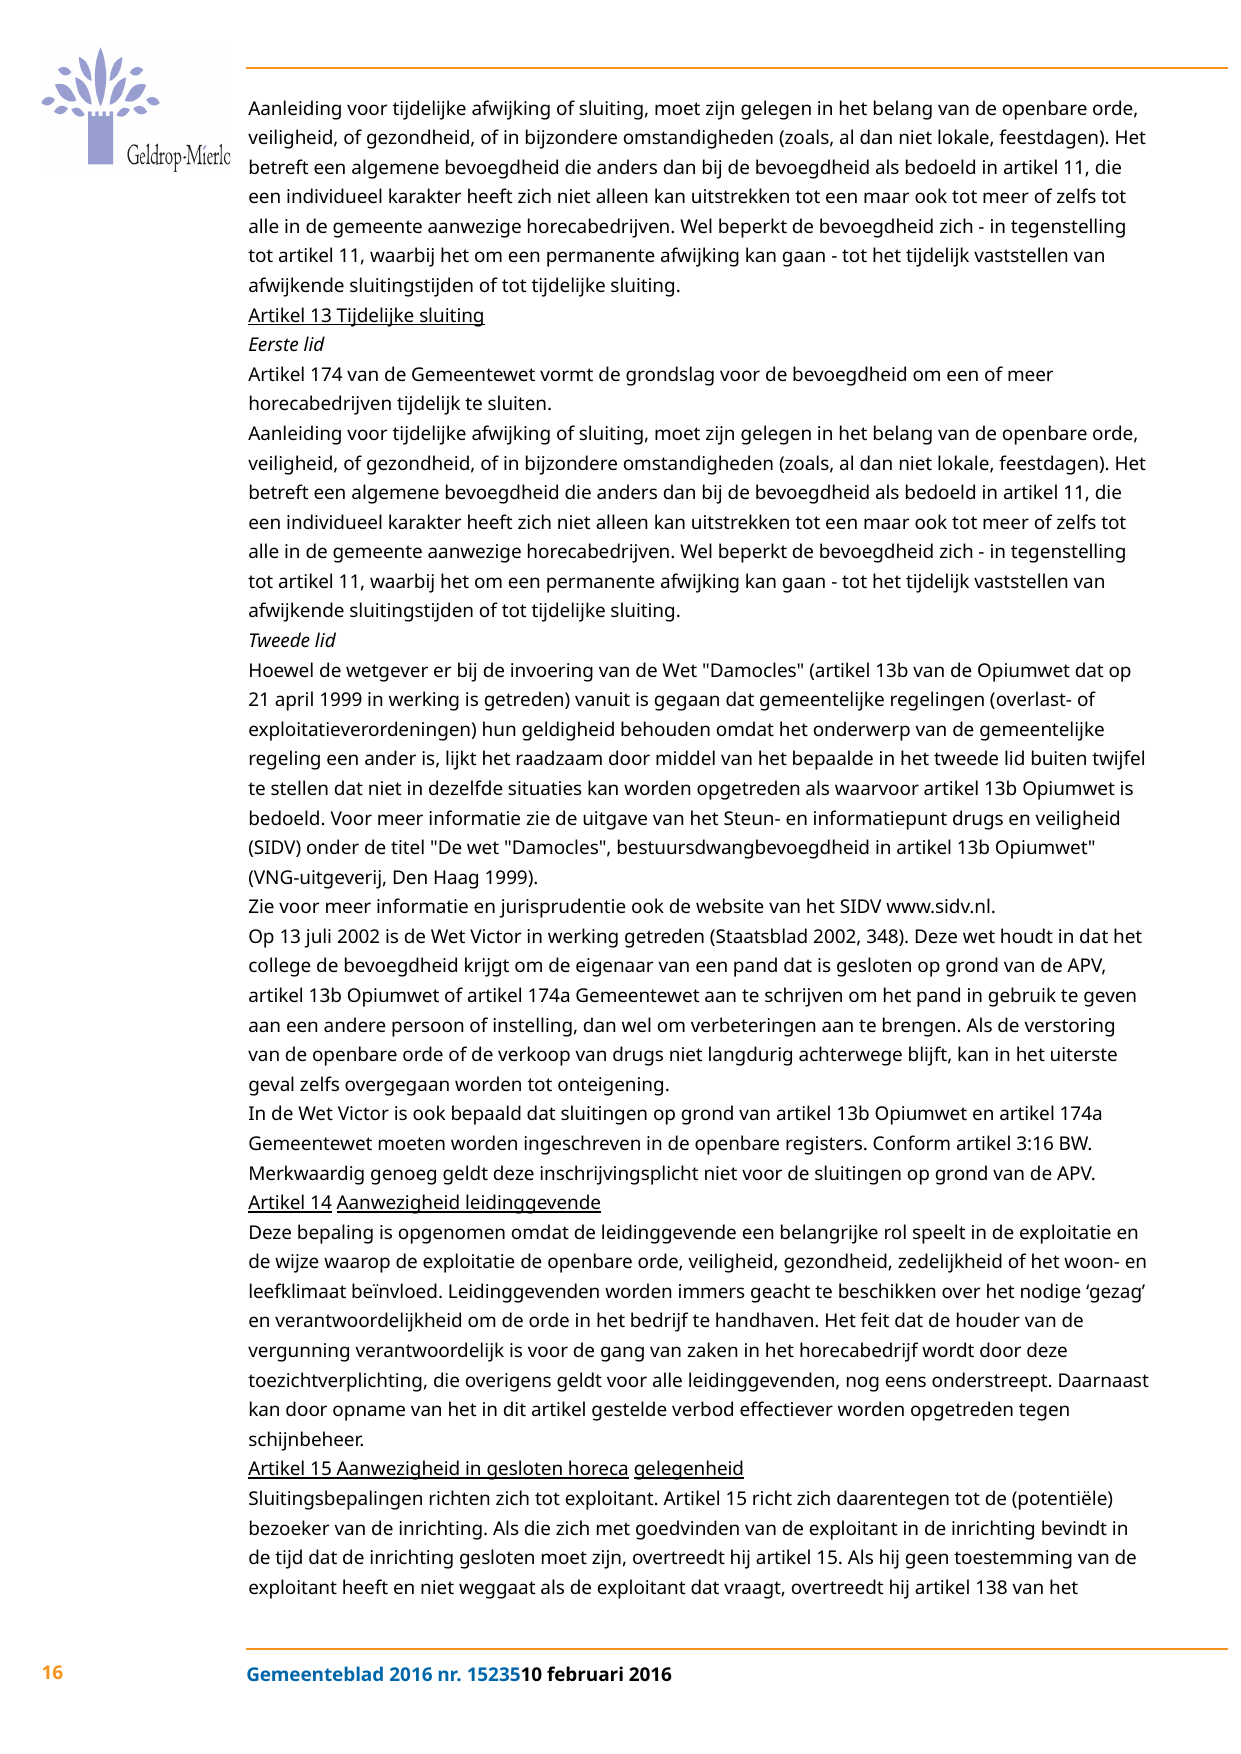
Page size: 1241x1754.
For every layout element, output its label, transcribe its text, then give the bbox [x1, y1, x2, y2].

text Hoewel de wetgever er bij de invoering van de Wet "Damocles" (artikel 13b van de Opiumwet dat op 21 april 1999 in werking is getreden) vanuit is gegaan dat gemeentelijke regelingen (overlast- of exploitatieverordeningen) hun geldigheid behouden omdat het onderwerp van de gemeentelijke regeling een ander is, lijkt het raadzaam door middel van het bepaalde in het tweede lid buiten twijfel te stellen dat niet in dezelfde situaties kan worden opgetreden als waarvoor artikel 13b Opiumwet is bedoeld. Voor meer informatie zie de uitgave van het Steun- en informatiepunt drugs en veiligheid (SIDV) onder de titel "De wet "Damocles", bestuursdwangbevoegdheid in artikel 13b Opiumwet" (VNG-uitgeverij, Den Haag 1999). [248, 657, 1152, 890]
text Artikel 14 Aanwezigheid leidinggevende [248, 1189, 1152, 1215]
picture [41, 47, 231, 172]
text Sluitingsbepalingen richten zich tot exploitant. Artikel 15 richt zich daarentegen tot de (potentiële) bezoeker van de inrichting. Als die zich met goedvinden van de exploitant in de inrichting bevindt in de tijd dat de inrichting gesloten moet zijn, overtreedt hij artikel 15. Als hij geen toestemming van de exploitant heeft en niet weggaat als de exploitant dat vraagt, overtreedt hij artikel 138 van het [248, 1485, 1152, 1600]
text Artikel 15 Aanwezigheid in gesloten horeca gelegenheid [248, 1456, 1152, 1481]
text Tweede lid [248, 627, 1152, 653]
text Aanleiding voor tijdelijke afwijking of sluiting, moet zijn gelegen in het belang van de openbare orde, veiligheid, of gezondheid, of in bijzondere omstandigheden (zoals, al dan niet lokale, feestdagen). Het betreft een algemene bevoegdheid die anders dan bij de bevoegdheid als bedoeld in artikel 11, die een individueel karakter heeft zich niet alleen kan uitstrekken tot een maar ook tot meer of zelfs tot alle in de gemeente aanwezige horecabedrijven. Wel beperkt de bevoegdheid zich - in tegenstelling tot artikel 11, waarbij het om een permanente afwijking kan gaan - tot het tijdelijk vaststellen van afwijkende sluitingstijden of tot tijdelijke sluiting. [248, 95, 1152, 298]
text Deze bepaling is opgenomen omdat de leidinggevende een belangrijke rol speelt in de exploitatie en de wijze waarop de exploitatie de openbare orde, veiligheid, gezondheid, zedelijkheid of het woon- en leefklimaat beïnvloed. Leidinggevenden worden immers geacht te beschikken over het nodige ‘gezag’ en verantwoordelijkheid om de orde in het bedrijf te handhaven. Het feit dat de houder van de vergunning verantwoordelijk is voor de gang van zaken in het horecabedrijf wordt door deze toezichtverplichting, die overigens geldt voor alle leidinggevenden, nog eens onderstreept. Daarnaast kan door opname van het in dit artikel gestelde verbod effectiever worden opgetreden tegen schijnbeheer. [248, 1219, 1152, 1452]
text Zie voor meer informatie en jurisprudentie ook de website van het SIDV www.sidv.nl. [248, 893, 1152, 919]
text Aanleiding voor tijdelijke afwijking of sluiting, moet zijn gelegen in het belang van de openbare orde, veiligheid, of gezondheid, of in bijzondere omstandigheden (zoals, al dan niet lokale, feestdagen). Het betreft een algemene bevoegdheid die anders dan bij de bevoegdheid als bedoeld in artikel 11, die een individueel karakter heeft zich niet alleen kan uitstrekken tot een maar ook tot meer of zelfs tot alle in de gemeente aanwezige horecabedrijven. Wel beperkt de bevoegdheid zich - in tegenstelling tot artikel 11, waarbij het om een permanente afwijking kan gaan - tot het tijdelijk vaststellen van afwijkende sluitingstijden of tot tijdelijke sluiting. [248, 420, 1152, 623]
text In de Wet Victor is ook bepaald dat sluitingen op grond van artikel 13b Opiumwet en artikel 174a Gemeentewet moeten worden ingeschreven in de openbare registers. Conform artikel 3:16 BW. Merkwaardig genoeg geldt deze inschrijvingsplicht niet voor de sluitingen op grond van de APV. [248, 1101, 1152, 1186]
text Artikel 13 Tijdelijke sluiting [248, 302, 1152, 328]
text Eerste lid [248, 331, 1152, 357]
text Artikel 174 van de Gemeentewet vormt de grondslag voor de bevoegdheid om een of meer horecabedrijven tijdelijk te sluiten. [248, 361, 1152, 416]
text Op 13 juli 2002 is de Wet Victor in werking getreden (Staatsblad 2002, 348). Deze wet houdt in dat het college de bevoegdheid krijgt om de eigenaar van een pand dat is gesloten op grond van de APV, artikel 13b Opiumwet of artikel 174a Gemeentewet aan te schrijven om het pand in gebruik te geven aan een andere persoon of instelling, dan wel om verbeteringen aan te brengen. Als de verstoring van de openbare orde of de verkoop van drugs niet langdurig achterwege blijft, kan in het uiterste geval zelfs overgegaan worden tot onteigening. [248, 923, 1152, 1097]
